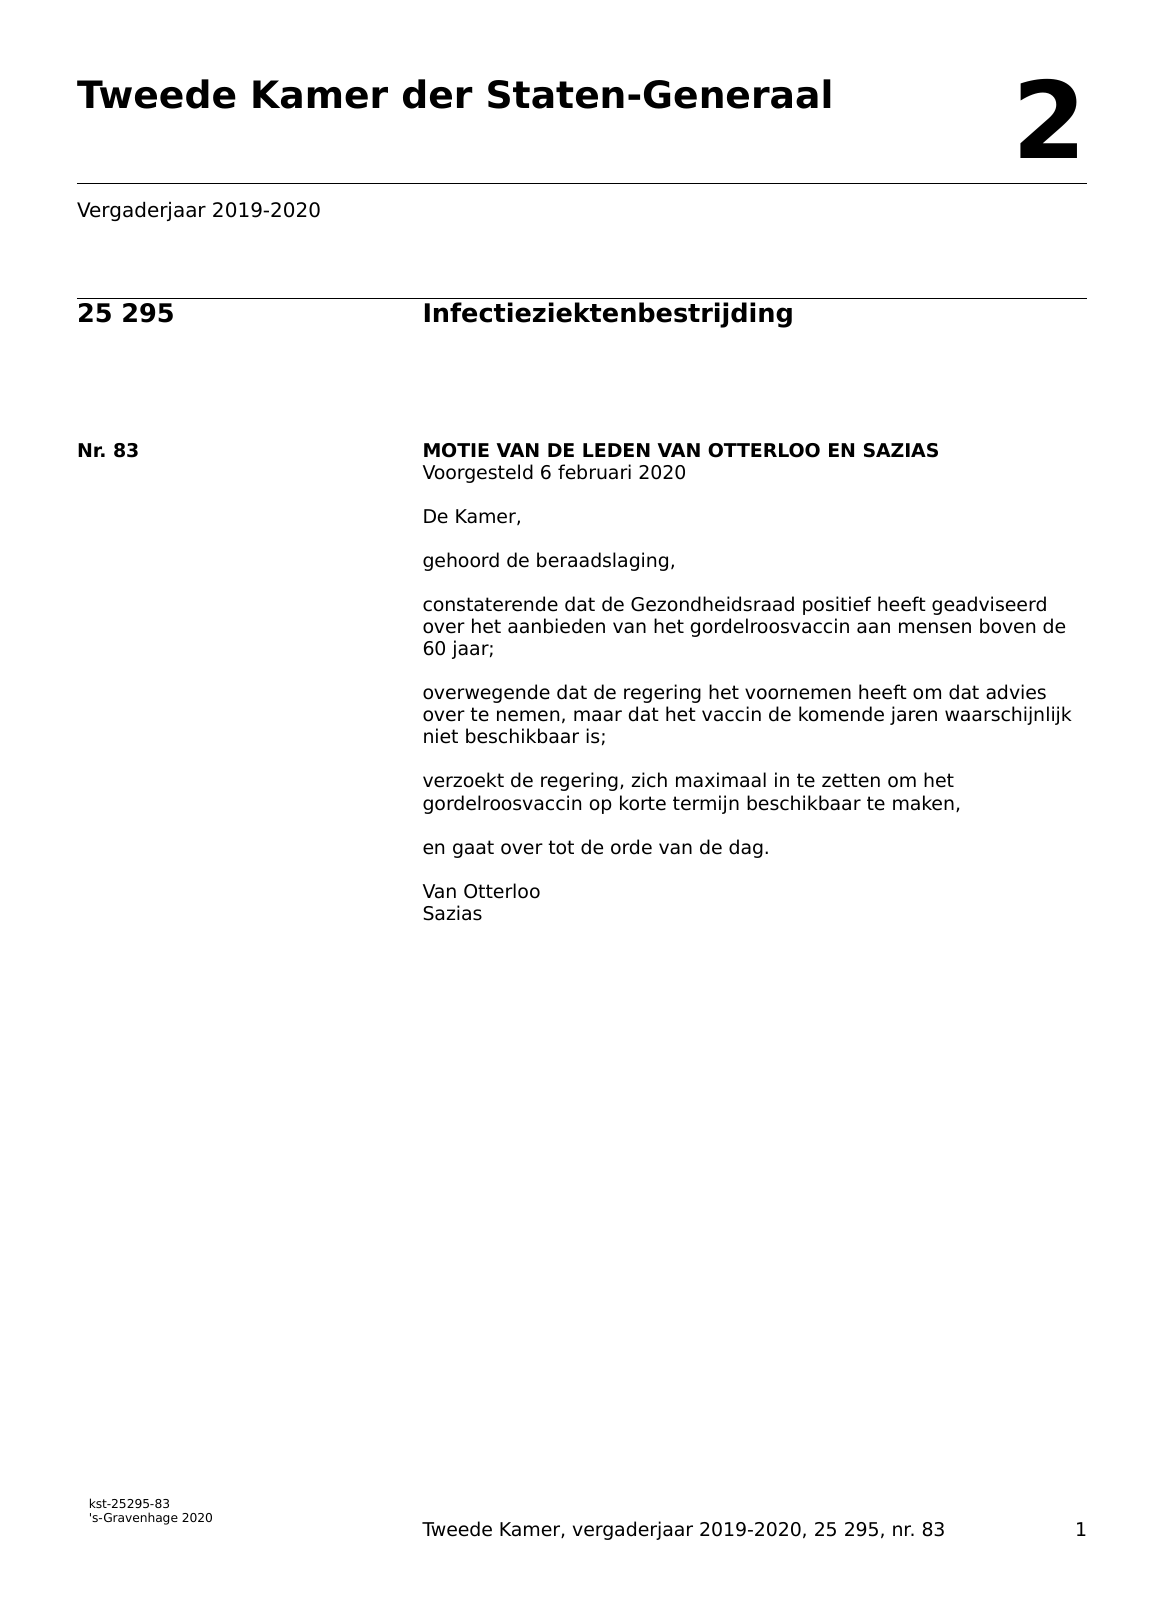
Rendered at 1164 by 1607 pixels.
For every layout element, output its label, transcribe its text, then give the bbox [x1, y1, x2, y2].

table_cell Vergaderjaar 2019-2020 [77, 184, 1087, 298]
subtitle Nr. 83 MOTIE VAN DE LEDEN VAN OTTERLOO EN SAZIAS [77, 440, 1087, 462]
text gehoord de beraadslaging, [422, 550, 1087, 572]
text Voorgesteld 6 februari 2020 [422, 462, 1087, 484]
text 's-Gravenhage 2020 [88, 1511, 323, 1525]
text kst-25295-83 [88, 1497, 323, 1511]
text Sazias [422, 903, 1087, 925]
text constaterende dat de Gezondheidsraad positief heeft geadviseerd over het aanbieden van het gordelroosvaccin aan mensen boven de 60 jaar; [422, 594, 1087, 660]
table_header 2 [886, 59, 1087, 183]
text De Kamer, [422, 506, 1087, 528]
subtitle 25 295 Infectieziektenbestrijding [77, 299, 1087, 329]
text Van Otterloo [422, 881, 1087, 903]
table_header Tweede Kamer der Staten-Generaal [77, 59, 886, 183]
text overwegende dat de regering het voornemen heeft om dat advies over te nemen, maar dat het vaccin de komende jaren waarschijnlijk niet beschikbaar is; [422, 682, 1087, 748]
text verzoekt de regering, zich maximaal in te zetten om het gordelroosvaccin op korte termijn beschikbaar te maken, [422, 770, 1087, 814]
text en gaat over tot de orde van de dag. [422, 837, 1087, 858]
